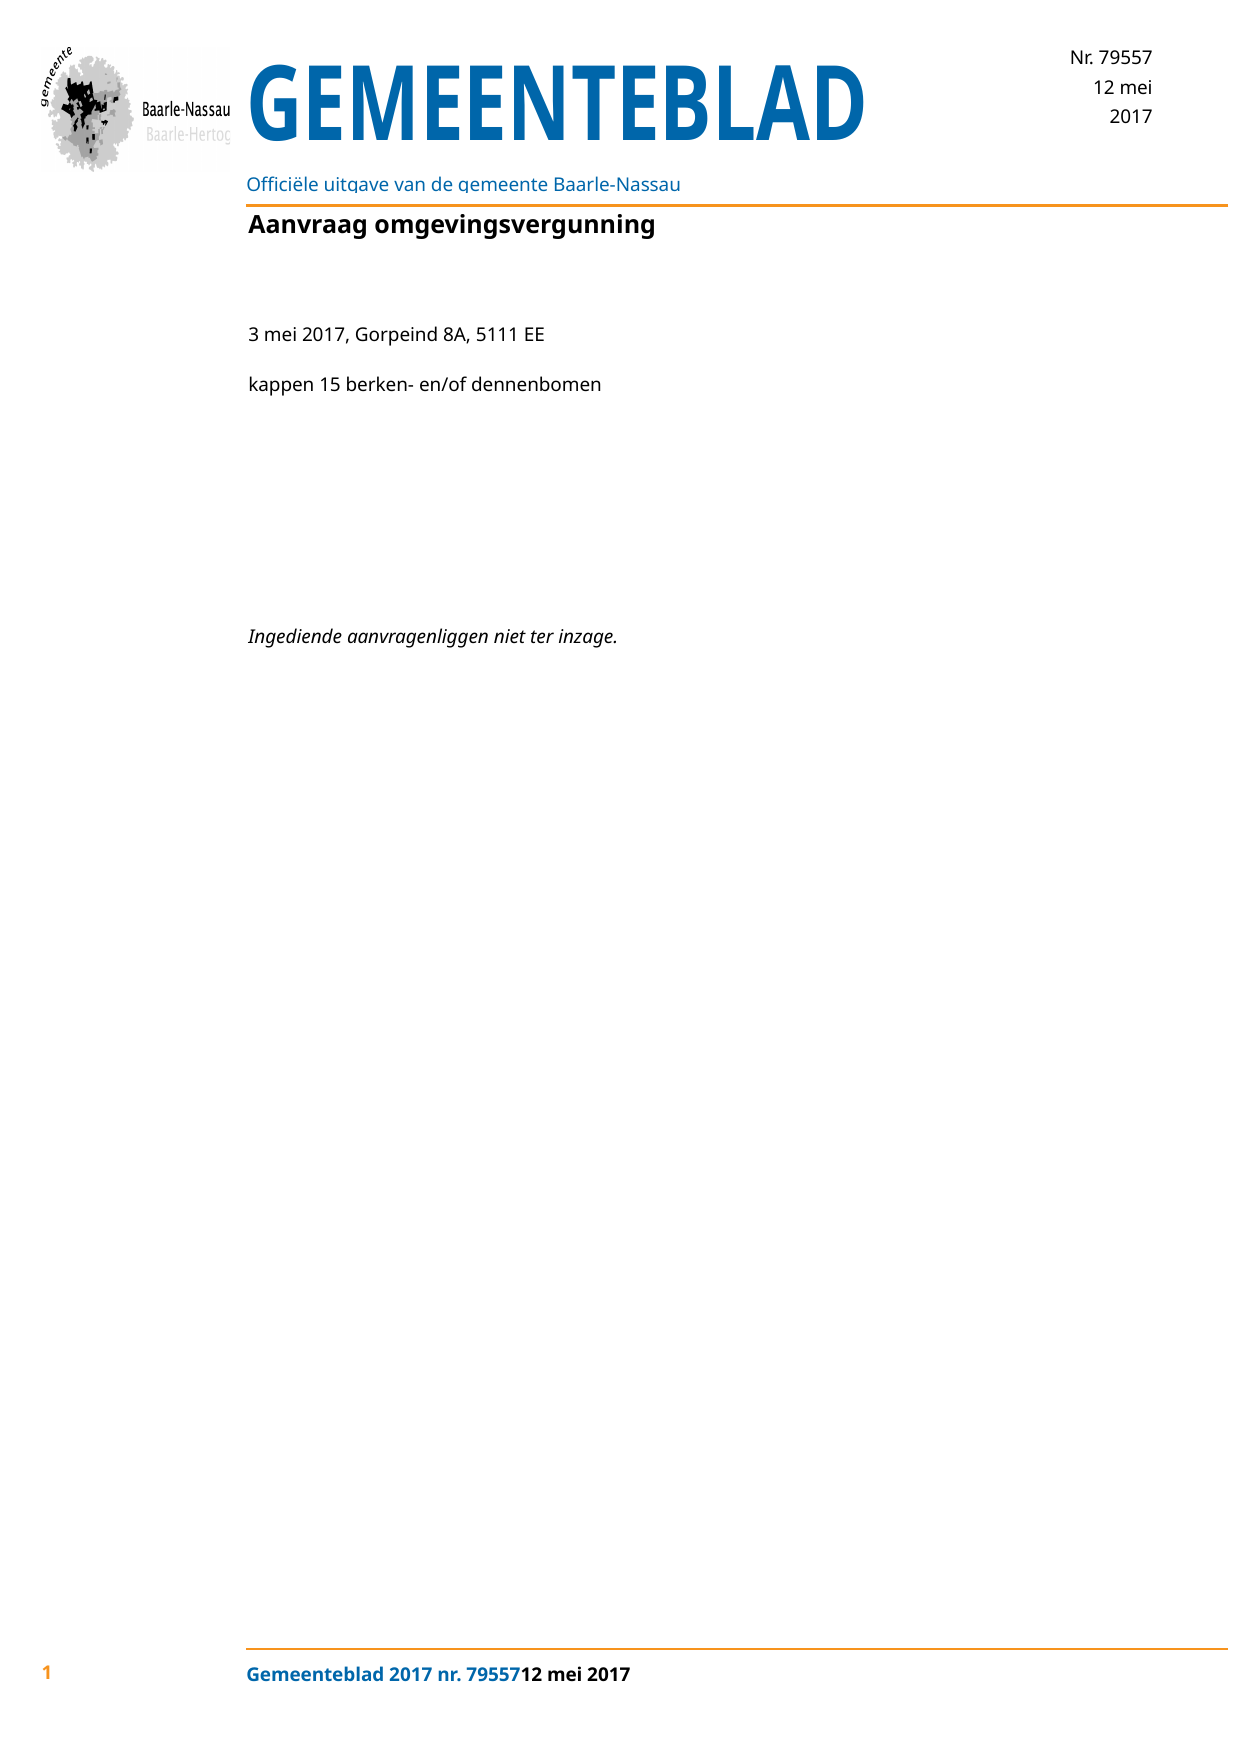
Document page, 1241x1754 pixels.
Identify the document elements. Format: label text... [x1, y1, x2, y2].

text Ingediende aanvragenliggen niet ter inzage. [248, 623, 1152, 649]
text Aanvraag omgevingsvergunning [248, 207, 1152, 241]
picture [41, 47, 231, 172]
text kappen 15 berken- en/of dennenbomen [248, 371, 1152, 397]
text 3 mei 2017, Gorpeind 8A, 5111 EE [248, 321, 1152, 346]
